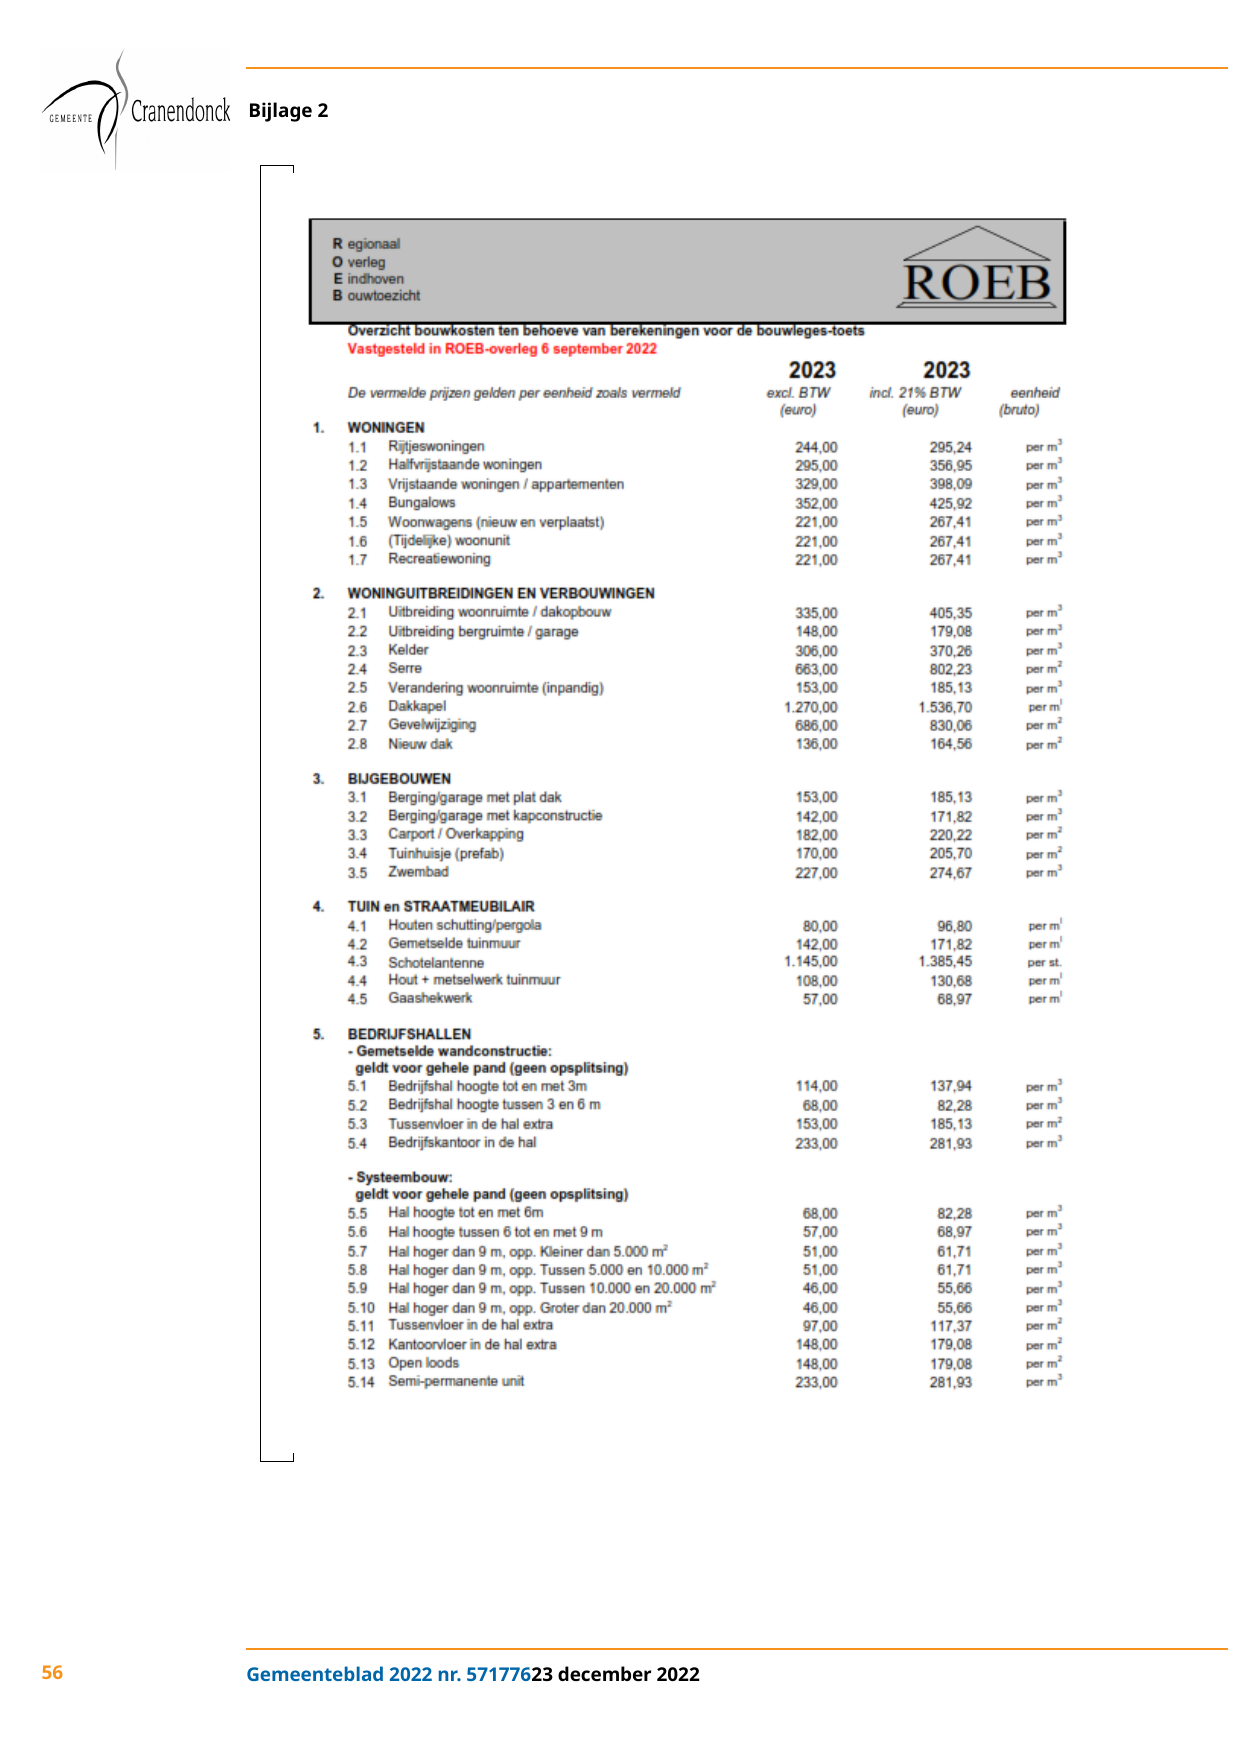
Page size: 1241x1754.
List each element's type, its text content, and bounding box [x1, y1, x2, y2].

text Bijlage 2 [248, 95, 1152, 123]
picture [41, 47, 231, 172]
picture [268, 173, 1173, 1453]
